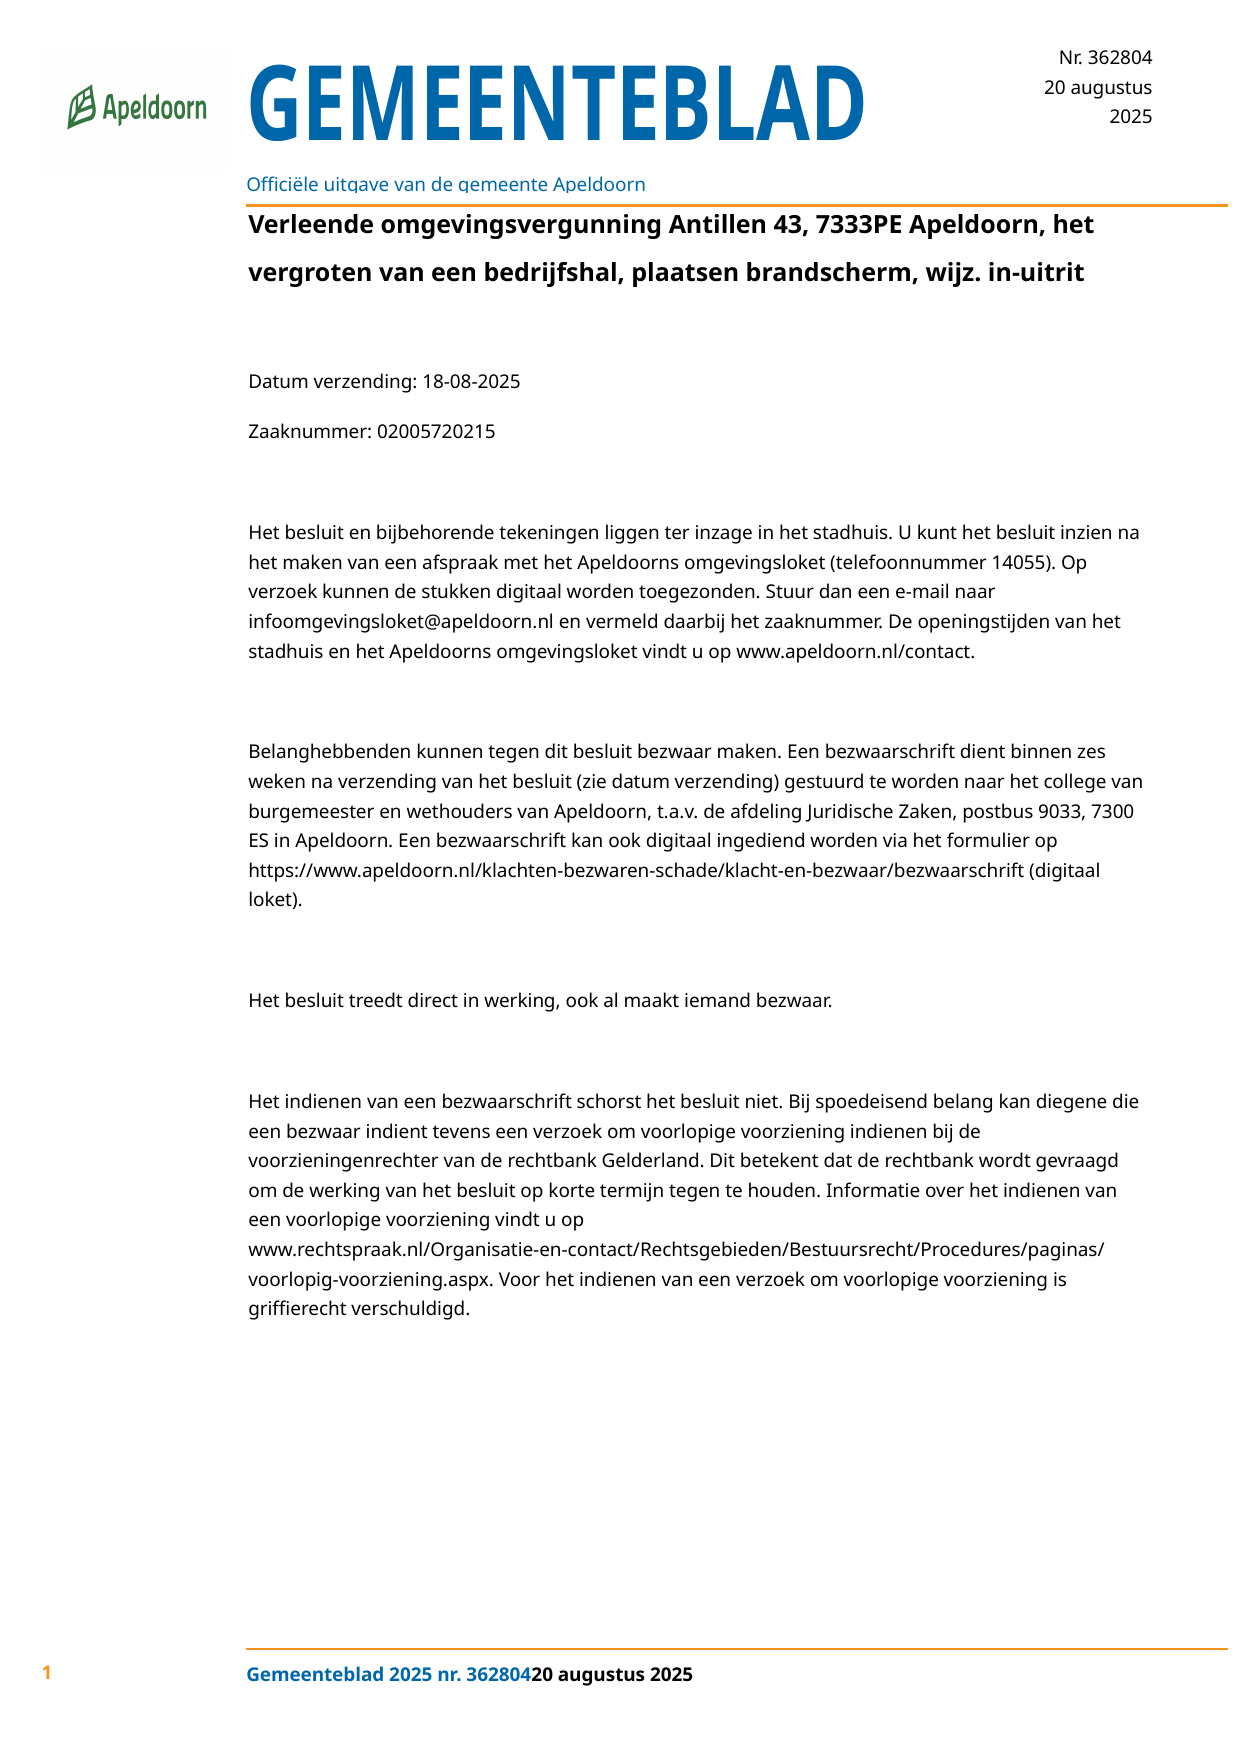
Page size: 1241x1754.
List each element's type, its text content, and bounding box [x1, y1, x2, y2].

text Belanghebbenden kunnen tegen dit besluit bezwaar maken. Een bezwaarschrift dient binnen zes weken na verzending van het besluit (zie datum verzending) gestuurd te worden naar het college van burgemeester en wethouders van Apeldoorn, t.a.v. de afdeling Juridische Zaken, postbus 9033, 7300 ES in Apeldoorn. Een bezwaarschrift kan ook digitaal ingediend worden via het formulier op https://www.apeldoorn.nl/klachten-bezwaren-schade/klacht-en-bezwaar/bezwaarschrift (digitaal loket). [248, 739, 1152, 912]
text Het indienen van een bezwaarschrift schorst het besluit niet. Bij spoedeisend belang kan diegene die een bezwaar indient tevens een verzoek om voorlopige voorziening indienen bij de voorzieningenrechter van de rechtbank Gelderland. Dit betekent dat de rechtbank wordt gevraagd om de werking van het besluit op korte termijn tegen te houden. Informatie over het indienen van een voorlopige voorziening vindt u op www.rechtspraak.nl/Organisatie-en-contact/Rechtsgebieden/Bestuursrecht/Procedures/paginas/voorlopig-voorziening.aspx. Voor het indienen van een verzoek om voorlopige voorziening is griffierecht verschuldigd. [248, 1088, 1152, 1321]
text Het besluit en bijbehorende tekeningen liggen ter inzage in het stadhuis. U kunt het besluit inzien na het maken van een afspraak met het Apeldoorns omgevingsloket (telefoonnummer 14055). Op verzoek kunnen de stukken digitaal worden toegezonden. Stuur dan een e-mail naar infoomgevingsloket@apeldoorn.nl en vermeld daarbij het zaaknummer. De openingstijden van het stadhuis en het Apeldoorns omgevingsloket vindt u op www.apeldoorn.nl/contact. [248, 519, 1152, 664]
text Zaaknummer: 02005720215 [248, 419, 1152, 444]
text Verleende omgevingsvergunning Antillen 43, 7333PE Apeldoorn, het vergroten van een bedrijfshal, plaatsen brandscherm, wijz. in-uitrit [248, 207, 1152, 288]
picture [41, 47, 231, 172]
text Het besluit treedt direct in werking, ook al maakt iemand bezwaar. [248, 987, 1152, 1013]
text Datum verzending: 18-08-2025 [248, 368, 1152, 394]
